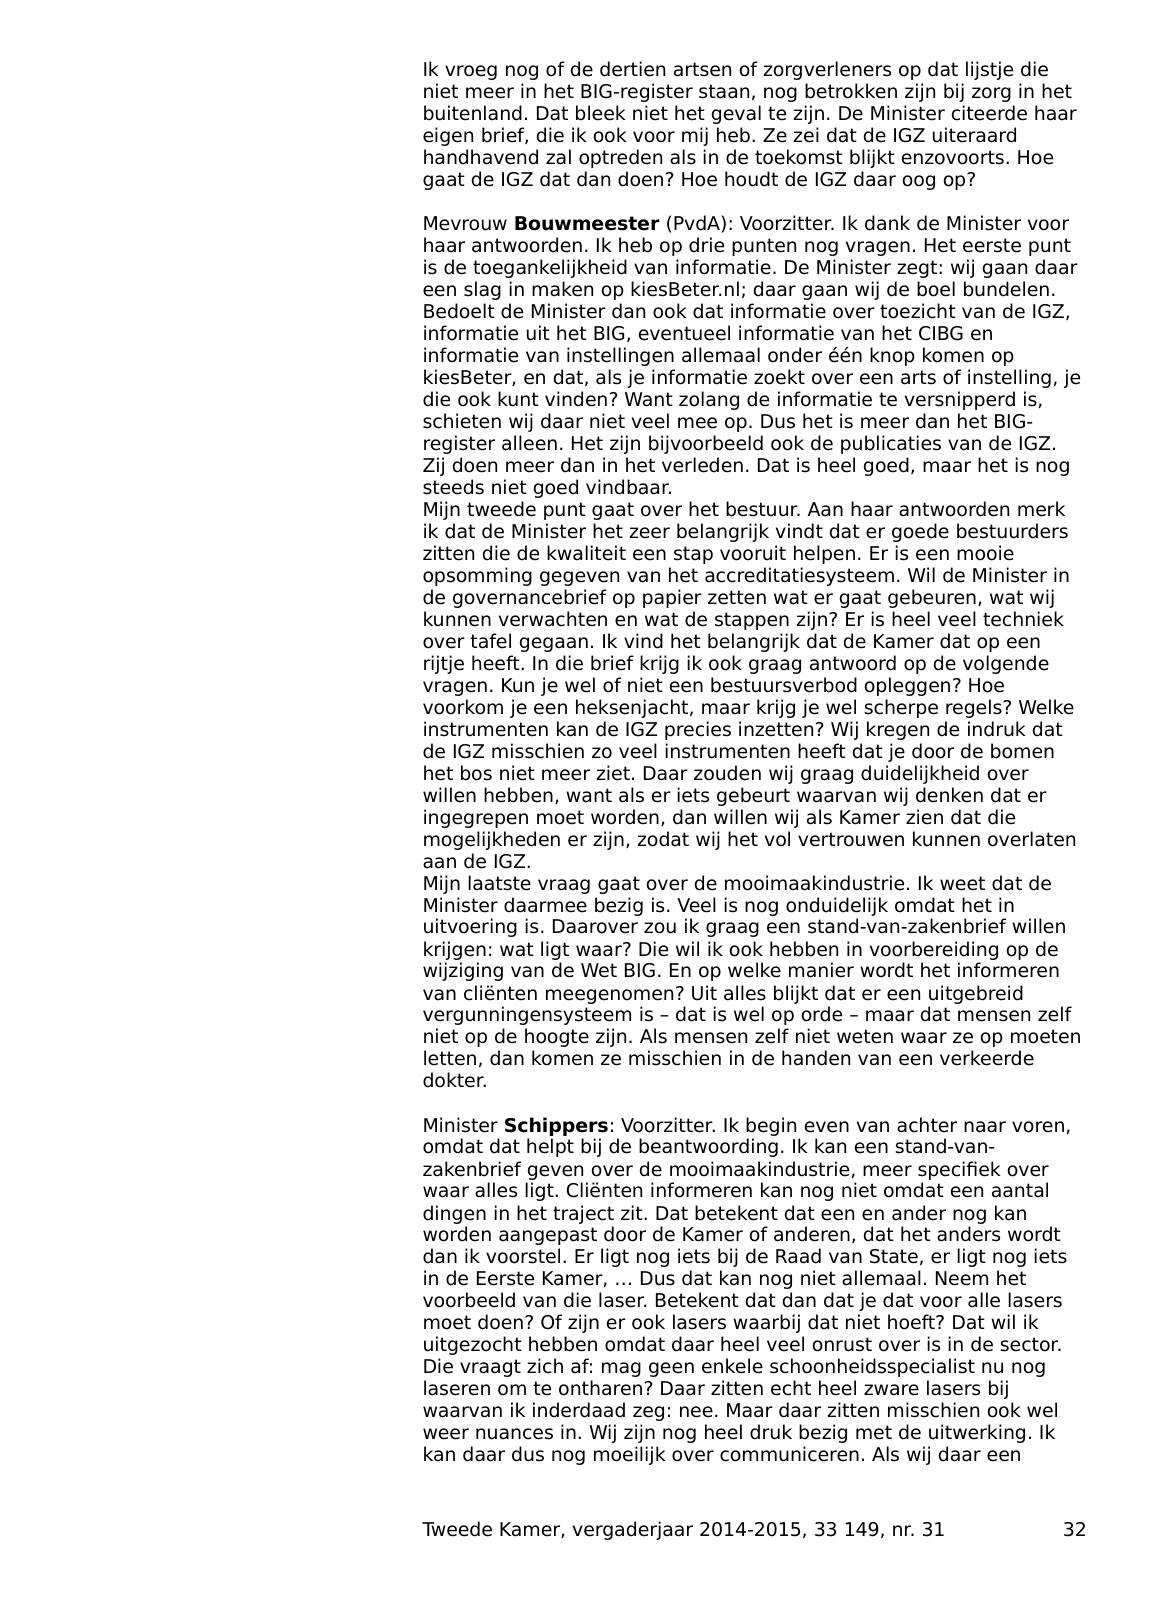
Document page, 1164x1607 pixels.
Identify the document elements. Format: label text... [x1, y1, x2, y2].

text Mijn tweede punt gaat over het bestuur. Aan haar antwoorden merk ik dat de Minister het zeer belangrijk vindt dat er goede bestuurders zitten die de kwaliteit een stap vooruit helpen. Er is een mooie opsomming gegeven van het accreditatiesysteem. Wil de Minister in de governancebrief op papier zetten wat er gaat gebeuren, wat wij kunnen verwachten en wat de stappen zijn? Er is heel veel techniek over tafel gegaan. Ik vind het belangrijk dat de Kamer dat op een rijtje heeft. In die brief krijg ik ook graag antwoord op de volgende vragen. Kun je wel of niet een bestuursverbod opleggen? Hoe voorkom je een heksenjacht, maar krijg je wel scherpe regels? Welke instrumenten kan de IGZ precies inzetten? Wij kregen de indruk dat de IGZ misschien zo veel instrumenten heeft dat je door de bomen het bos niet meer ziet. Daar zouden wij graag duidelijkheid over willen hebben, want als er iets gebeurt waarvan wij denken dat er ingegrepen moet worden, dan willen wij als Kamer zien dat die mogelijkheden er zijn, zodat wij het vol vertrouwen kunnen overlaten aan de IGZ. [422, 499, 1087, 872]
text Mijn laatste vraag gaat over de mooimaakindustrie. Ik weet dat de Minister daarmee bezig is. Veel is nog onduidelijk omdat het in uitvoering is. Daarover zou ik graag een stand-van-zakenbrief willen krijgen: wat ligt waar? Die wil ik ook hebben in voorbereiding op de wijziging van de Wet BIG. En op welke manier wordt het informeren van cliënten meegenomen? Uit alles blijkt dat er een uitgebreid vergunningensysteem is – dat is wel op orde – maar dat mensen zelf niet op de hoogte zijn. Als mensen zelf niet weten waar ze op moeten letten, dan komen ze misschien in de handen van een verkeerde dokter. [422, 872, 1087, 1092]
text Mevrouw Bouwmeester (PvdA): Voorzitter. Ik dank de Minister voor haar antwoorden. Ik heb op drie punten nog vragen. Het eerste punt is de toegankelijkheid van informatie. De Minister zegt: wij gaan daar een slag in maken op kiesBeter.nl; daar gaan wij de boel bundelen. Bedoelt de Minister dan ook dat informatie over toezicht van de IGZ, informatie uit het BIG, eventueel informatie van het CIBG en informatie van instellingen allemaal onder één knop komen op kiesBeter, en dat, als je informatie zoekt over een arts of instelling, je die ook kunt vinden? Want zolang de informatie te versnipperd is, schieten wij daar niet veel mee op. Dus het is meer dan het BIG-register alleen. Het zijn bijvoorbeeld ook de publicaties van de IGZ. Zij doen meer dan in het verleden. Dat is heel goed, maar het is nog steeds niet goed vindbaar. [422, 213, 1087, 499]
text Minister Schippers: Voorzitter. Ik begin even van achter naar voren, omdat dat helpt bij de beantwoording. Ik kan een stand-van-zakenbrief geven over de mooimaakindustrie, meer specifiek over waar alles ligt. Cliënten informeren kan nog niet omdat een aantal dingen in het traject zit. Dat betekent dat een en ander nog kan worden aangepast door de Kamer of anderen, dat het anders wordt dan ik voorstel. Er ligt nog iets bij de Raad van State, er ligt nog iets in de Eerste Kamer, … Dus dat kan nog niet allemaal. Neem het voorbeeld van die laser. Betekent dat dan dat je dat voor alle lasers moet doen? Of zijn er ook lasers waarbij dat niet hoeft? Dat wil ik uitgezocht hebben omdat daar heel veel onrust over is in de sector. Die vraagt zich af: mag geen enkele schoonheidsspecialist nu nog laseren om te ontharen? Daar zitten echt heel zware lasers bij waarvan ik inderdaad zeg: nee. Maar daar zitten misschien ook wel weer nuances in. Wij zijn nog heel druk bezig met de uitwerking. Ik kan daar dus nog moeilijk over communiceren. Als wij daar een [422, 1114, 1087, 1466]
text Ik vroeg nog of de dertien artsen of zorgverleners op dat lijstje die niet meer in het BIG-register staan, nog betrokken zijn bij zorg in het buitenland. Dat bleek niet het geval te zijn. De Minister citeerde haar eigen brief, die ik ook voor mij heb. Ze zei dat de IGZ uiteraard handhavend zal optreden als in de toekomst blijkt enzovoorts. Hoe gaat de IGZ dat dan doen? Hoe houdt de IGZ daar oog op? [422, 59, 1087, 191]
